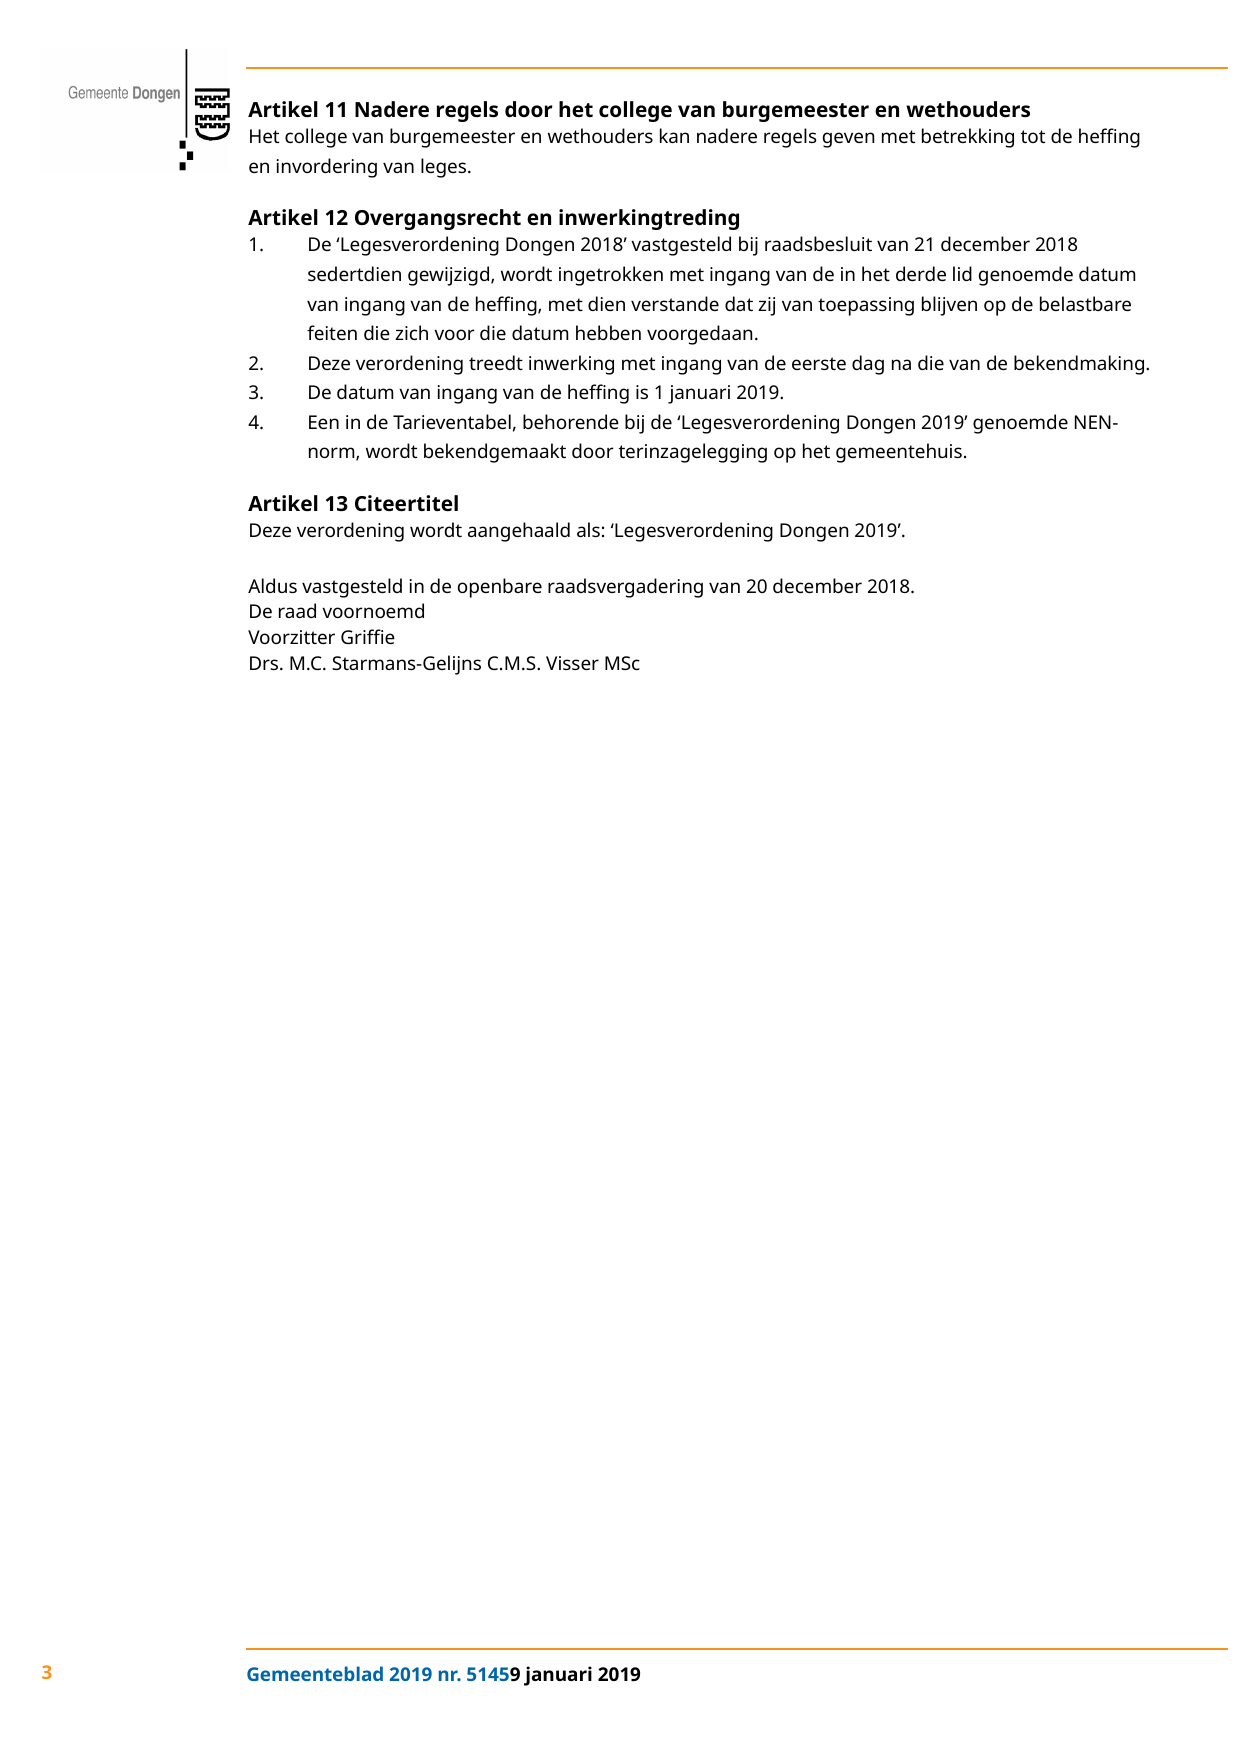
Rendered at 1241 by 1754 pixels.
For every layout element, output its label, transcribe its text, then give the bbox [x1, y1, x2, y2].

text Deze verordening wordt aangehaald als: ‘Legesverordening Dongen 2019’. [248, 518, 1152, 543]
picture [41, 47, 231, 172]
text Aldus vastgesteld in de openbare raadsvergadering van 20 december 2018. [248, 573, 1152, 599]
text Drs. M.C. Starmans-Gelijns C.M.S. Visser MSc [248, 650, 1152, 676]
text Het college van burgemeester en wethouders kan nadere regels geven met betrekking tot de heffing en invordering van leges. [248, 123, 1152, 178]
list Een in de Tarieventabel, behorende bij de ‘Legesverordening Dongen 2019’ genoemde NEN- norm, wordt bekendgemaakt door terinzagelegging op het gemeentehuis. [248, 409, 1152, 464]
text Voorzitter Griffie [248, 624, 1152, 650]
list De ‘Legesverordening Dongen 2018’ vastgesteld bij raadsbesluit van 21 december 2018 sedertdien gewijzigd, wordt ingetrokken met ingang van de in het derde lid genoemde datum van ingang van de heffing, met dien verstande dat zij van toepassing blijven op de belastbare feiten die zich voor die datum hebben voorgedaan. [248, 232, 1152, 346]
text Artikel 13 Citeertitel [248, 489, 1152, 518]
list De datum van ingang van de heffing is 1 januari 2019. [248, 379, 1152, 405]
text Artikel 11 Nadere regels door het college van burgemeester en wethouders [248, 95, 1152, 123]
text Artikel 12 Overgangsrecht en inwerkingtreding [248, 203, 1152, 232]
list Deze verordening treedt inwerking met ingang van de eerste dag na die van de bekendmaking. [248, 350, 1152, 376]
text De raad voornoemd [248, 599, 1152, 624]
